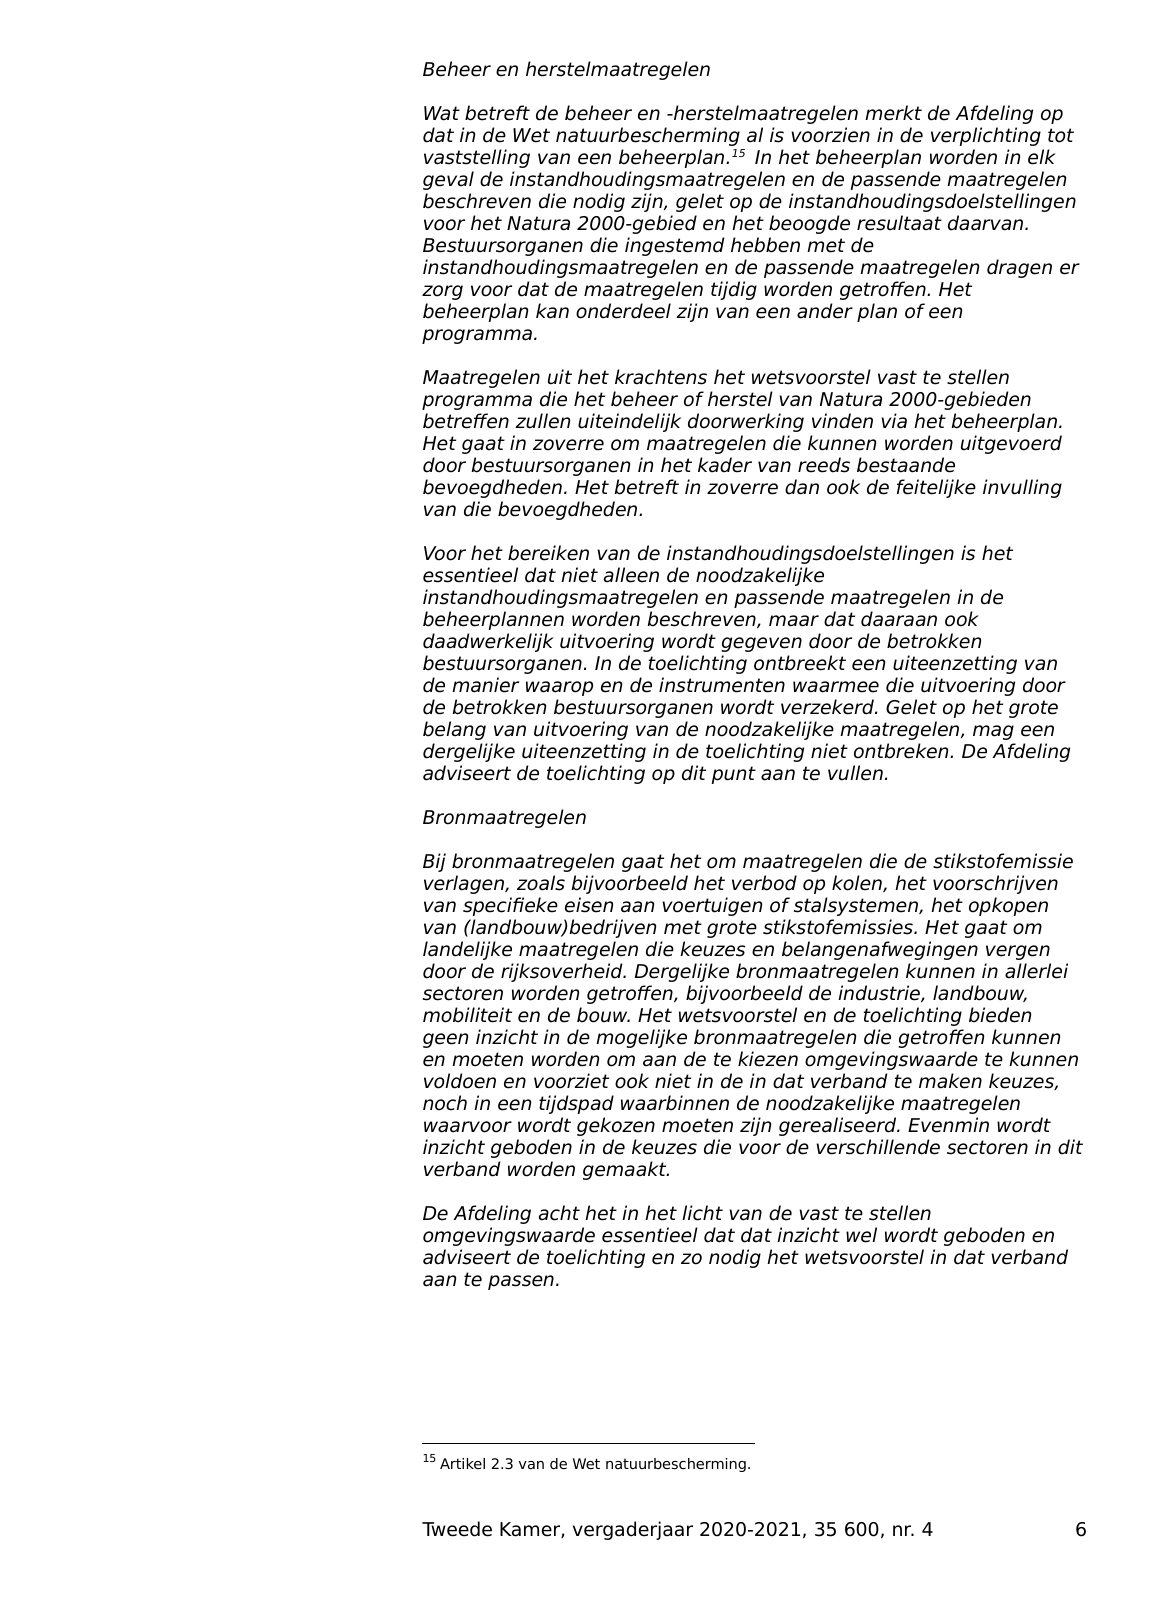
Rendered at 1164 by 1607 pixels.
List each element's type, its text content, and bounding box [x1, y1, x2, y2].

text Voor het bereiken van de instandhoudingsdoelstellingen is het essentieel dat niet alleen de noodzakelijke instandhoudingsmaatregelen en passende maatregelen in de beheerplannen worden beschreven, maar dat daaraan ook daadwerkelijk uitvoering wordt gegeven door de betrokken bestuursorganen. In de toelichting ontbreekt een uiteenzetting van de manier waarop en de instrumenten waarmee die uitvoering door de betrokken bestuursorganen wordt verzekerd. Gelet op het grote belang van uitvoering van de noodzakelijke maatregelen, mag een dergelijke uiteenzetting in de toelichting niet ontbreken. De Afdeling adviseert de toelichting op dit punt aan te vullen. [422, 543, 1087, 785]
subtitle Beheer en herstelmaatregelen [422, 59, 1087, 81]
text De Afdeling acht het in het licht van de vast te stellen omgevingswaarde essentieel dat dat inzicht wel wordt geboden en adviseert de toelichting en zo nodig het wetsvoorstel in dat verband aan te passen. [422, 1203, 1087, 1291]
subtitle Bronmaatregelen [422, 807, 1087, 829]
text Artikel 2.3 van de Wet natuurbescherming. [422, 1452, 1087, 1474]
text Maatregelen uit het krachtens het wetsvoorstel vast te stellen programma die het beheer of herstel van Natura 2000-gebieden betreffen zullen uiteindelijk doorwerking vinden via het beheerplan. Het gaat in zoverre om maatregelen die kunnen worden uitgevoerd door bestuursorganen in het kader van reeds bestaande bevoegdheden. Het betreft in zoverre dan ook de feitelijke invulling van die bevoegdheden. [422, 367, 1087, 521]
text Wat betreft de beheer en -herstelmaatregelen merkt de Afdeling op dat in de Wet natuurbescherming al is voorzien in de verplichting tot vaststelling van een beheerplan. In het beheerplan worden in elk geval de instandhoudingsmaatregelen en de passende maatregelen beschreven die nodig zijn, gelet op de instandhoudingsdoelstellingen voor het Natura 2000-gebied en het beoogde resultaat daarvan. Bestuursorganen die ingestemd hebben met de instandhoudingsmaatregelen en de passende maatregelen dragen er zorg voor dat de maatregelen tijdig worden getroffen. Het beheerplan kan onderdeel zijn van een ander plan of een programma. [422, 103, 1087, 345]
text Bij bronmaatregelen gaat het om maatregelen die de stikstofemissie verlagen, zoals bijvoorbeeld het verbod op kolen, het voorschrijven van specifieke eisen aan voertuigen of stalsystemen, het opkopen van (landbouw)bedrijven met grote stikstofemissies. Het gaat om landelijke maatregelen die keuzes en belangenafwegingen vergen door de rijksoverheid. Dergelijke bronmaatregelen kunnen in allerlei sectoren worden getroffen, bijvoorbeeld de industrie, landbouw, mobiliteit en de bouw. Het wetsvoorstel en de toelichting bieden geen inzicht in de mogelijke bronmaatregelen die getroffen kunnen en moeten worden om aan de te kiezen omgevingswaarde te kunnen voldoen en voorziet ook niet in de in dat verband te maken keuzes, noch in een tijdspad waarbinnen de noodzakelijke maatregelen waarvoor wordt gekozen moeten zijn gerealiseerd. Evenmin wordt inzicht geboden in de keuzes die voor de verschillende sectoren in dit verband worden gemaakt. [422, 851, 1087, 1181]
